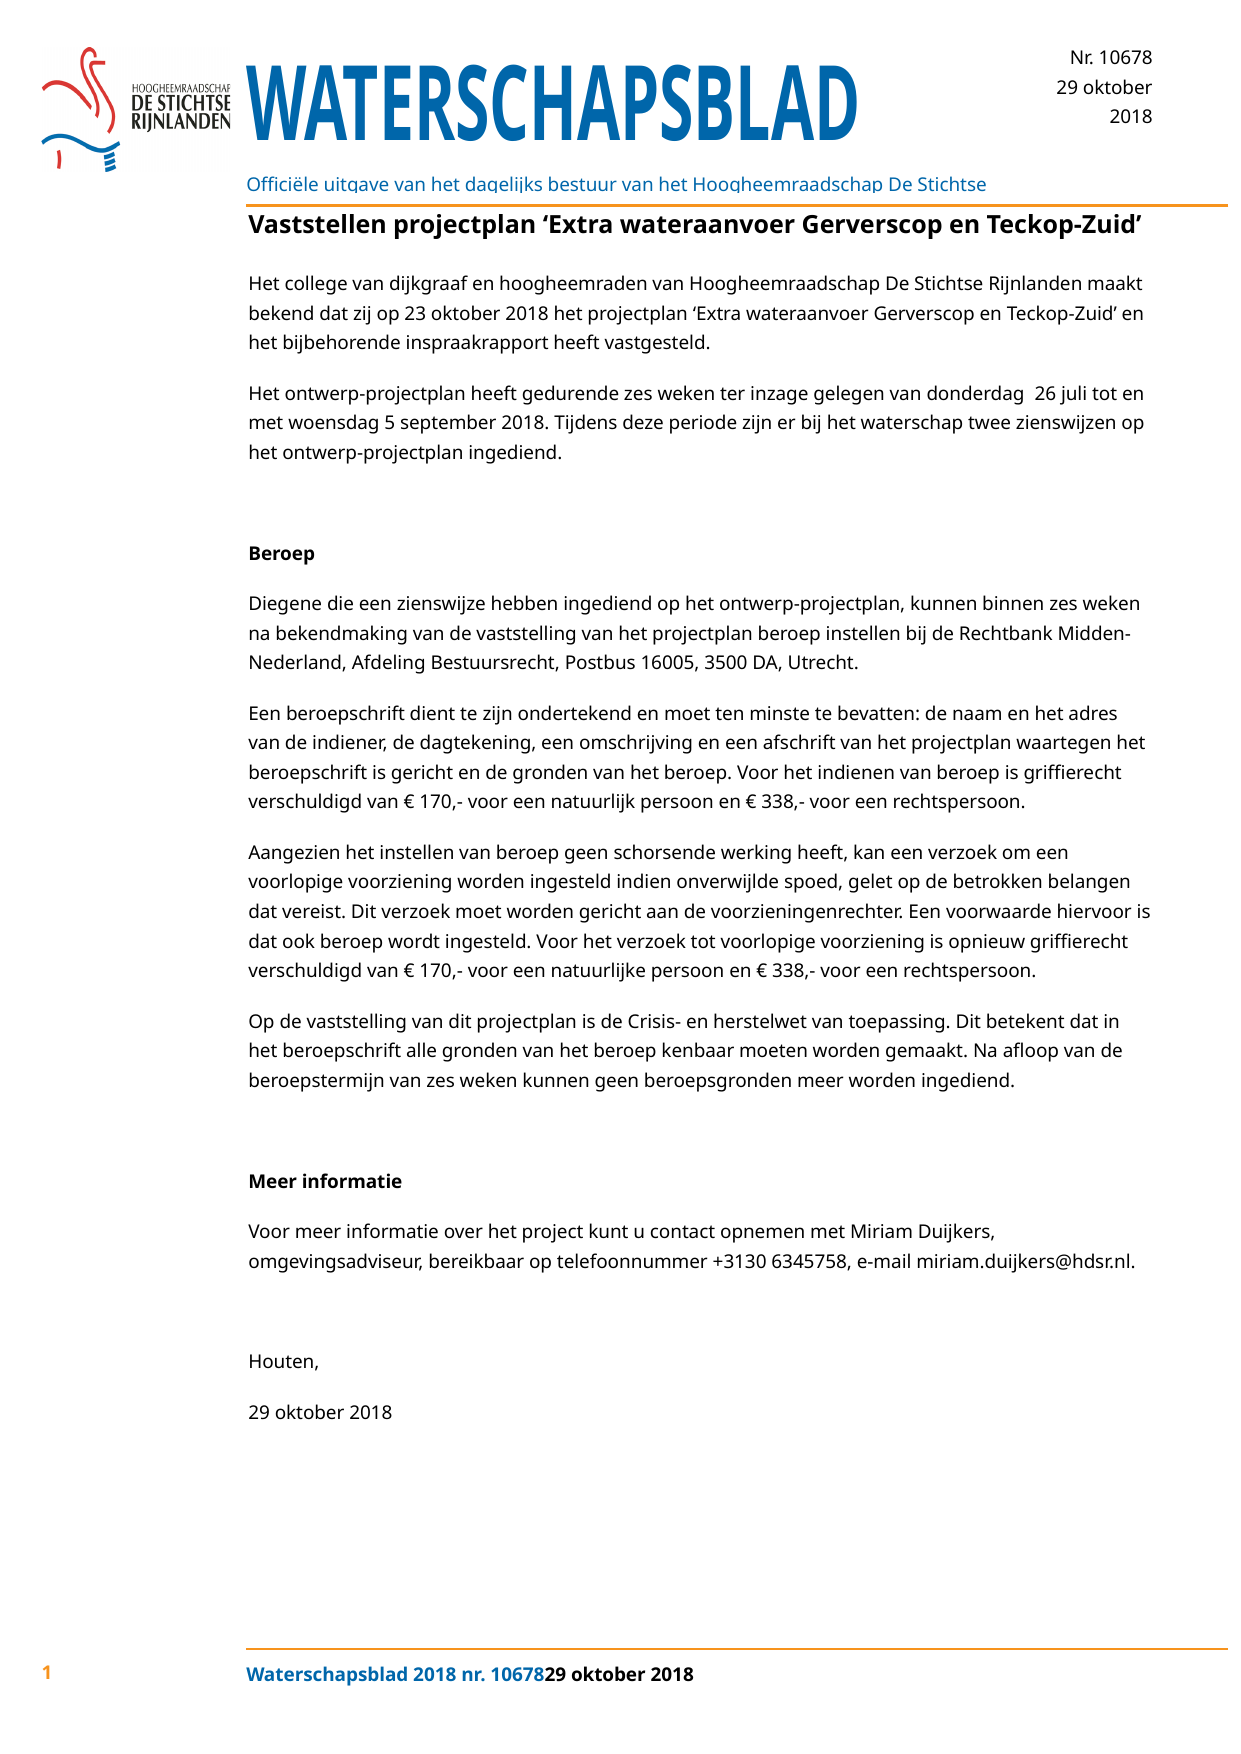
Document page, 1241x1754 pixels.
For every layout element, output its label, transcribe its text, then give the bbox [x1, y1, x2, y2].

text Houten, [248, 1349, 1152, 1374]
text 29 oktober 2018 [248, 1399, 1152, 1425]
text Meer informatie [248, 1168, 1152, 1193]
text Vaststellen projectplan ‘Extra wateraanvoer Gerverscop en Teckop-Zuid’ [248, 207, 1152, 241]
text Beroep [248, 540, 1152, 566]
text Aangezien het instellen van beroep geen schorsende werking heeft, kan een verzoek om een voorlopige voorziening worden ingesteld indien onverwijlde spoed, gelet op de betrokken belangen dat vereist. Dit verzoek moet worden gericht aan de voorzieningenrechter. Een voorwaarde hiervoor is dat ook beroep wordt ingesteld. Voor het verzoek tot voorlopige voorziening is opnieuw griffierecht verschuldigd van € 170,- voor een natuurlijke persoon en € 338,- voor een rechtspersoon. [248, 839, 1152, 983]
text Voor meer informatie over het project kunt u contact opnemen met Miriam Duijkers, omgevingsadviseur, bereikbaar op telefoonnummer +3130 6345758, e-mail miriam.duijkers@hdsr.nl. [248, 1218, 1152, 1273]
text Een beroepschrift dient te zijn ondertekend en moet ten minste te bevatten: de naam en het adres van de indiener, de dagtekening, een omschrijving en een afschrift van het projectplan waartegen het beroepschrift is gericht en de gronden van het beroep. Voor het indienen van beroep is griffierecht verschuldigd van € 170,- voor een natuurlijk persoon en € 338,- voor een rechtspersoon. [248, 700, 1152, 814]
text Het ontwerp-projectplan heeft gedurende zes weken ter inzage gelegen van donderdag 26 juli tot en met woensdag 5 september 2018. Tijdens deze periode zijn er bij het waterschap twee zienswijzen op het ontwerp-projectplan ingediend. [248, 380, 1152, 465]
text Het college van dijkgraaf en hoogheemraden van Hoogheemraadschap De Stichtse Rijnlanden maakt bekend dat zij op 23 oktober 2018 het projectplan ‘Extra wateraanvoer Gerverscop en Teckop-Zuid’ en het bijbehorende inspraakrapport heeft vastgesteld. [248, 270, 1152, 355]
text Op de vaststelling van dit projectplan is de Crisis- en herstelwet van toepassing. Dit betekent dat in het beroepschrift alle gronden van het beroep kenbaar moeten worden gemaakt. Na afloop van de beroepstermijn van zes weken kunnen geen beroepsgronden meer worden ingediend. [248, 1008, 1152, 1093]
text Diegene die een zienswijze hebben ingediend op het ontwerp-projectplan, kunnen binnen zes weken na bekendmaking van de vaststelling van het projectplan beroep instellen bij de Rechtbank Midden-Nederland, Afdeling Bestuursrecht, Postbus 16005, 3500 DA, Utrecht. [248, 590, 1152, 675]
picture [41, 47, 231, 172]
